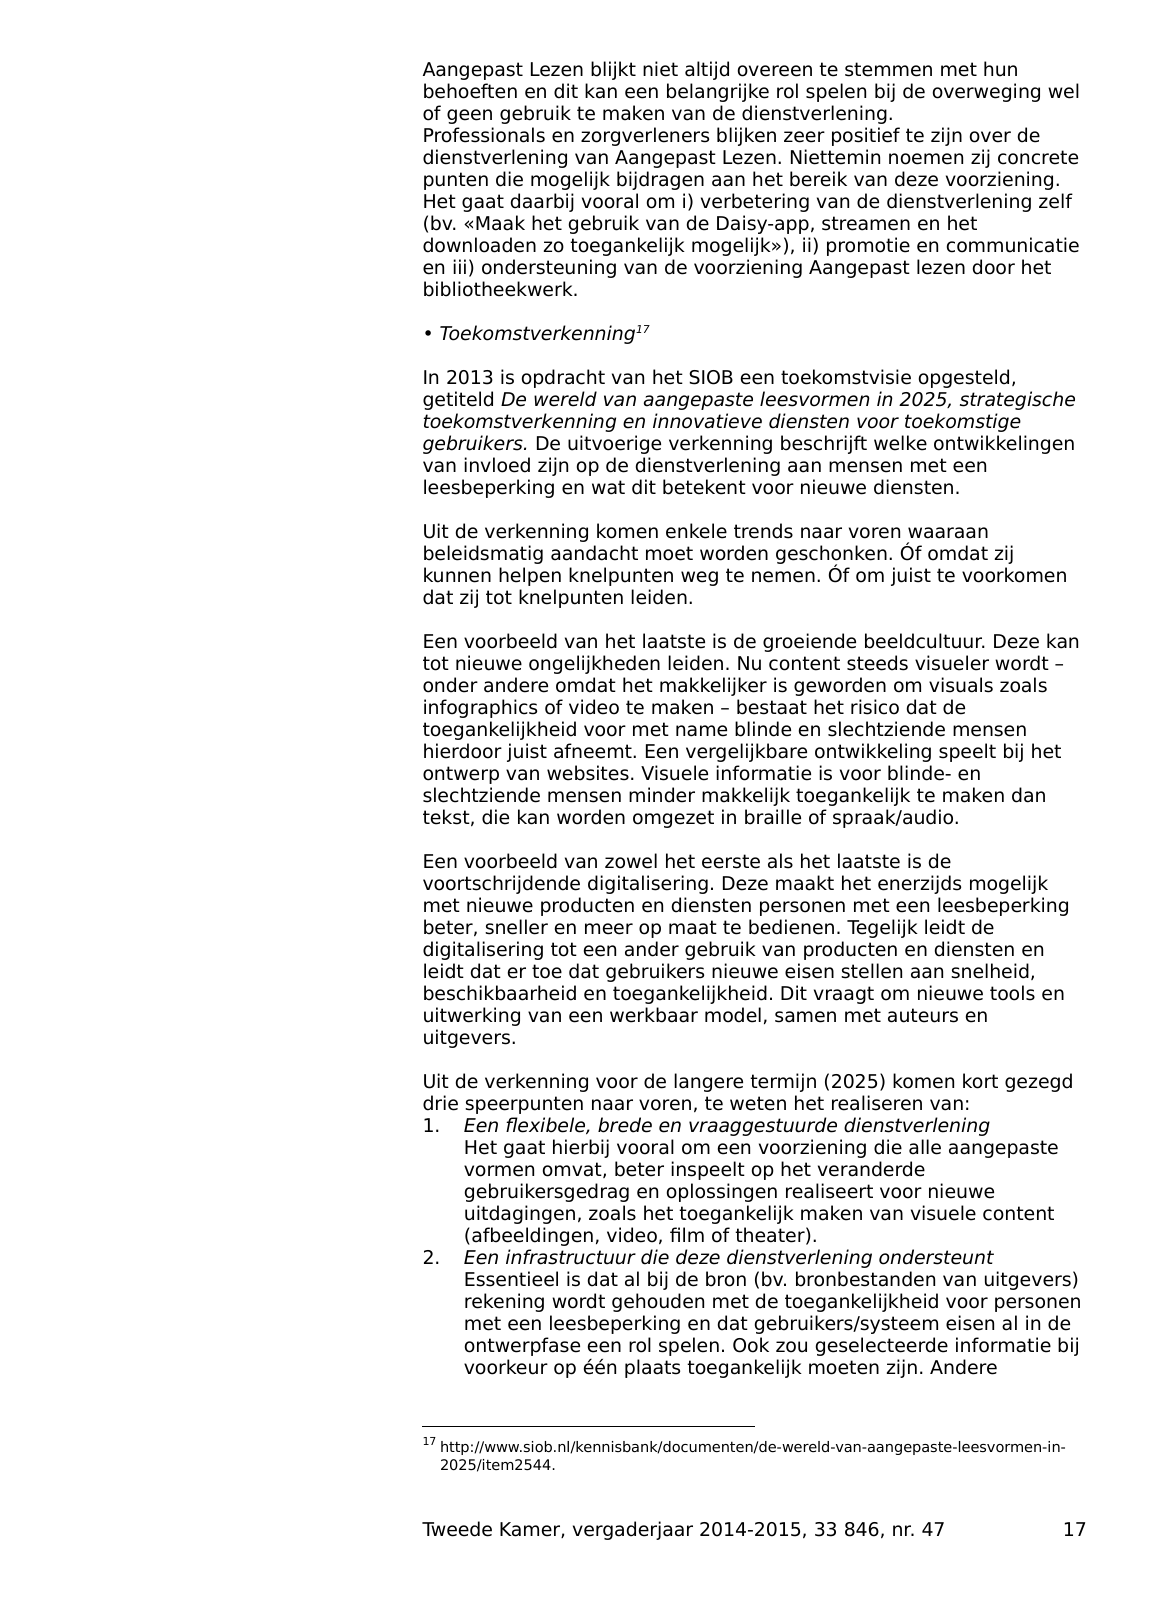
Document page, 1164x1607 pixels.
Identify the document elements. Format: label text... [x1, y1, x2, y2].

text Uit de verkenning komen enkele trends naar voren waaraan beleidsmatig aandacht moet worden geschonken. Óf omdat zij kunnen helpen knelpunten weg te nemen. Óf om juist te voorkomen dat zij tot knelpunten leiden. [422, 521, 1087, 609]
text Het gaat hierbij vooral om een voorziening die alle aangepaste vormen omvat, beter inspeelt op het veranderde gebruikersgedrag en oplossingen realiseert voor nieuwe uitdagingen, zoals het toegankelijk maken van visuele content (afbeeldingen, video, film of theater). [464, 1137, 1087, 1247]
text Een voorbeeld van zowel het eerste als het laatste is de voortschrijdende digitalisering. Deze maakt het enerzijds mogelijk met nieuwe producten en diensten personen met een leesbeperking beter, sneller en meer op maat te bedienen. Tegelijk leidt de digitalisering tot een ander gebruik van producten en diensten en leidt dat er toe dat gebruikers nieuwe eisen stellen aan snelheid, beschikbaarheid en toegankelijkheid. Dit vraagt om nieuwe tools en uitwerking van een werkbaar model, samen met auteurs en uitgevers. [422, 851, 1087, 1049]
text Essentieel is dat al bij de bron (bv. bronbestanden van uitgevers) rekening wordt gehouden met de toegankelijkheid voor personen met een leesbeperking en dat gebruikers/systeem eisen al in de ontwerpfase een rol spelen. Ook zou geselecteerde informatie bij voorkeur op één plaats toegankelijk moeten zijn. Andere [464, 1269, 1087, 1379]
subtitle • Toekomstverkenning [422, 323, 1087, 345]
text 1. Een flexibele, brede en vraaggestuurde dienstverlening [422, 1115, 1087, 1137]
text Uit de verkenning voor de langere termijn (2025) komen kort gezegd drie speerpunten naar voren, te weten het realiseren van: [422, 1071, 1087, 1115]
text Een voorbeeld van het laatste is de groeiende beeldcultuur. Deze kan tot nieuwe ongelijkheden leiden. Nu content steeds visueler wordt – onder andere omdat het makkelijker is geworden om visuals zoals infographics of video te maken – bestaat het risico dat de toegankelijkheid voor met name blinde en slechtziende mensen hierdoor juist afneemt. Een vergelijkbare ontwikkeling speelt bij het ontwerp van websites. Visuele informatie is voor blinde- en slechtziende mensen minder makkelijk toegankelijk te maken dan tekst, die kan worden omgezet in braille of spraak/audio. [422, 631, 1087, 829]
text Professionals en zorgverleners blijken zeer positief te zijn over de dienstverlening van Aangepast Lezen. Niettemin noemen zij concrete punten die mogelijk bijdragen aan het bereik van deze voorziening. Het gaat daarbij vooral om i) verbetering van de dienstverlening zelf (bv. «Maak het gebruik van de Daisy-app, streamen en het downloaden zo toegankelijk mogelijk»), ii) promotie en communicatie en iii) ondersteuning van de voorziening Aangepast lezen door het bibliotheekwerk. [422, 125, 1087, 301]
text http://www.siob.nl/kennisbank/documenten/de-wereld-van-aangepaste-leesvormen-in-2025/item2544. [422, 1435, 1087, 1474]
text 2. Een infrastructuur die deze dienstverlening ondersteunt [422, 1247, 1087, 1269]
text Aangepast Lezen blijkt niet altijd overeen te stemmen met hun behoeften en dit kan een belangrijke rol spelen bij de overweging wel of geen gebruik te maken van de dienstverlening. [422, 59, 1087, 125]
text In 2013 is opdracht van het SIOB een toekomstvisie opgesteld, getiteld De wereld van aangepaste leesvormen in 2025, strategische toekomstverkenning en innovatieve diensten voor toekomstige gebruikers. De uitvoerige verkenning beschrijft welke ontwikkelingen van invloed zijn op de dienstverlening aan mensen met een leesbeperking en wat dit betekent voor nieuwe diensten. [422, 367, 1087, 499]
